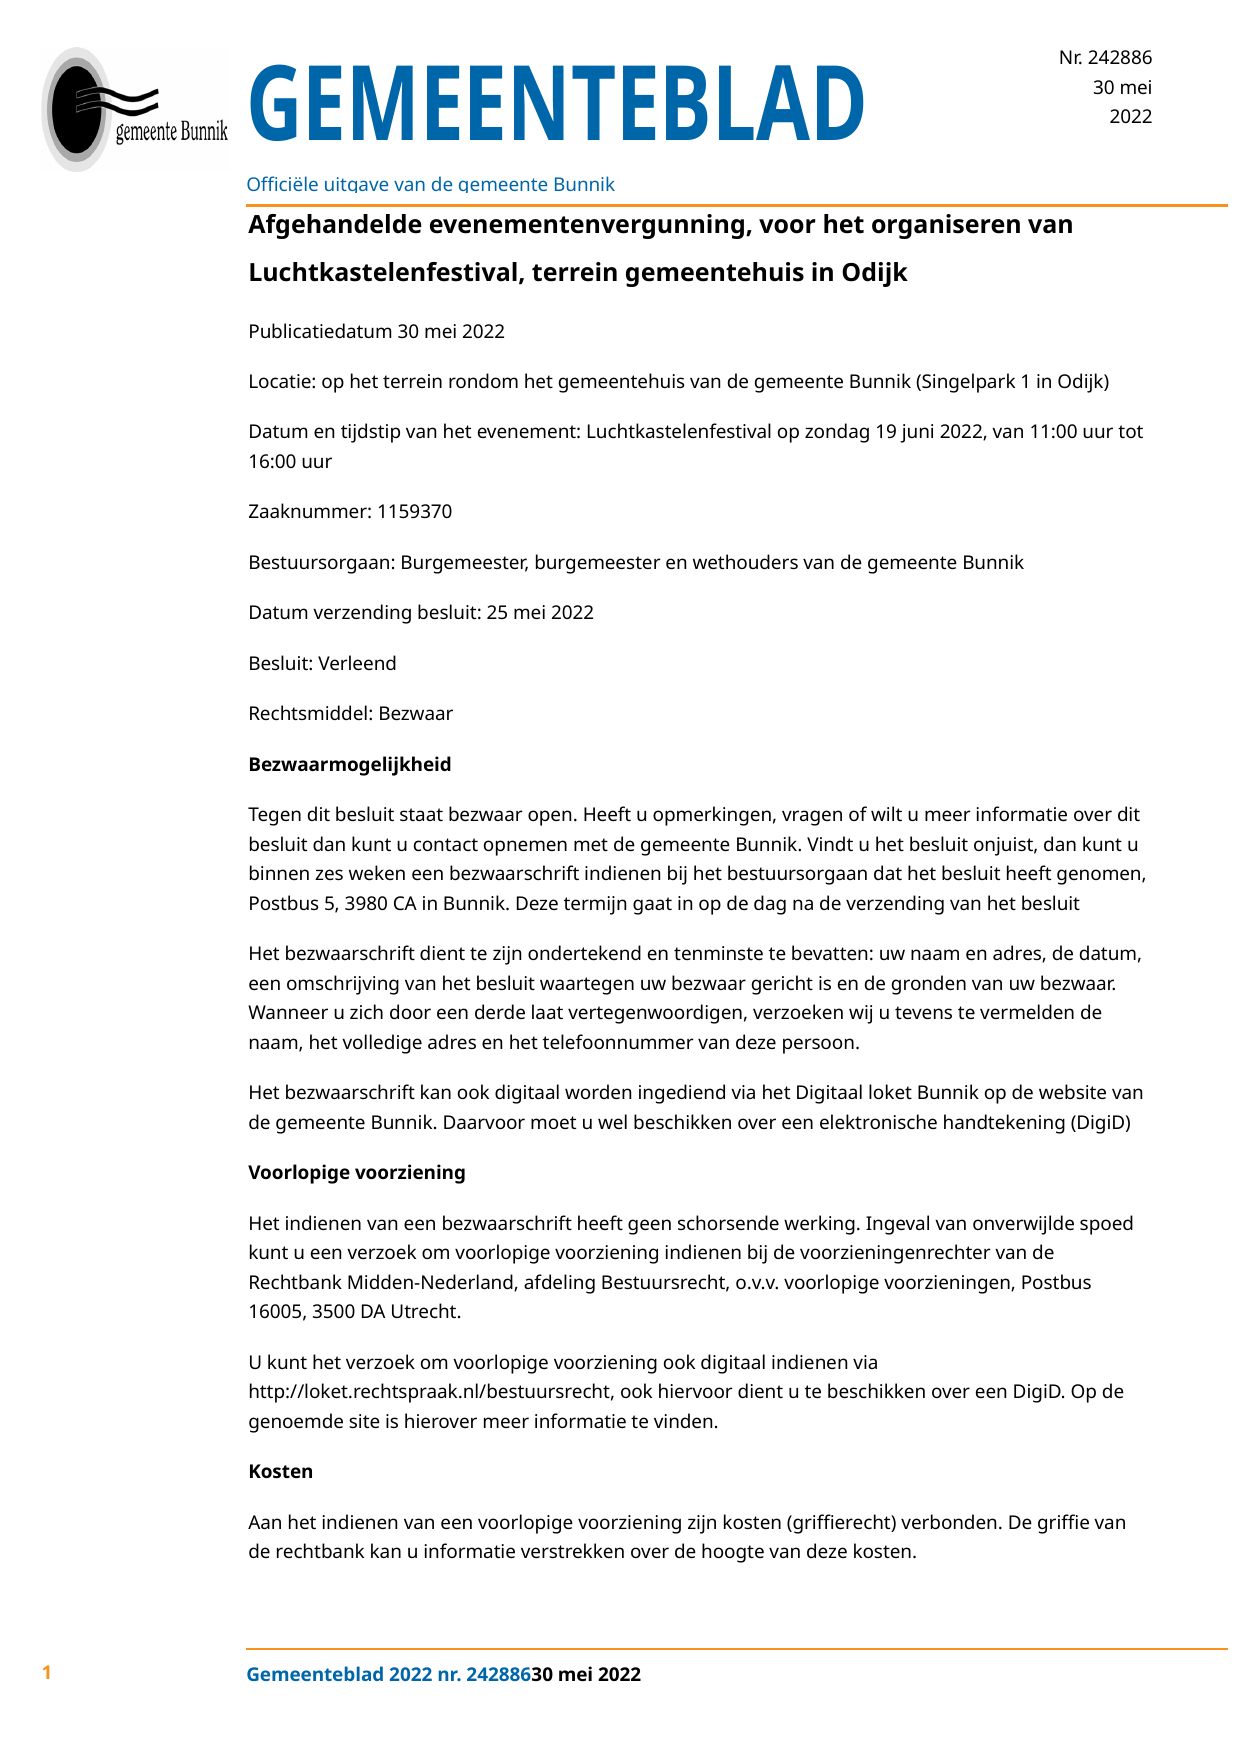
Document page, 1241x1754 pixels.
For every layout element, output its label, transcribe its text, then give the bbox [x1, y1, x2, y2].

text Het bezwaarschrift kan ook digitaal worden ingediend via het Digitaal loket Bunnik op de website van de gemeente Bunnik. Daarvoor moet u wel beschikken over een elektronische handtekening (DigiD) [248, 1079, 1152, 1135]
picture [41, 47, 231, 172]
text Voorlopige voorziening [248, 1159, 1152, 1185]
text Aan het indienen van een voorlopige voorziening zijn kosten (griffierecht) verbonden. De griffie van de rechtbank kan u informatie verstrekken over de hoogte van deze kosten. [248, 1509, 1152, 1564]
text U kunt het verzoek om voorlopige voorziening ook digitaal indienen via http://loket.rechtspraak.nl/bestuursrecht, ook hiervoor dient u te beschikken over een DigiD. Op de genoemde site is hierover meer informatie te vinden. [248, 1349, 1152, 1434]
text Publicatiedatum 30 mei 2022 [248, 318, 1152, 344]
text Datum en tijdstip van het evenement: Luchtkastelenfestival op zondag 19 juni 2022, van 11:00 uur tot 16:00 uur [248, 419, 1152, 474]
text Zaaknummer: 1159370 [248, 499, 1152, 524]
text Het indienen van een bezwaarschrift heeft geen schorsende werking. Ingeval van onverwijlde spoed kunt u een verzoek om voorlopige voorziening indienen bij de voorzieningenrechter van de Rechtbank Midden-Nederland, afdeling Bestuursrecht, o.v.v. voorlopige voorzieningen, Postbus 16005, 3500 DA Utrecht. [248, 1210, 1152, 1324]
text Bestuursorgaan: Burgemeester, burgemeester en wethouders van de gemeente Bunnik [248, 549, 1152, 575]
text Datum verzending besluit: 25 mei 2022 [248, 599, 1152, 625]
text Locatie: op het terrein rondom het gemeentehuis van de gemeente Bunnik (Singelpark 1 in Odijk) [248, 368, 1152, 394]
text Rechtsmiddel: Bezwaar [248, 700, 1152, 726]
text Afgehandelde evenementenvergunning, voor het organiseren van Luchtkastelenfestival, terrein gemeentehuis in Odijk [248, 207, 1152, 288]
text Besluit: Verleend [248, 650, 1152, 676]
text Bezwaarmogelijkheid [248, 751, 1152, 777]
text Kosten [248, 1459, 1152, 1484]
text Tegen dit besluit staat bezwaar open. Heeft u opmerkingen, vragen of wilt u meer informatie over dit besluit dan kunt u contact opnemen met de gemeente Bunnik. Vindt u het besluit onjuist, dan kunt u binnen zes weken een bezwaarschrift indienen bij het bestuursorgaan dat het besluit heeft genomen, Postbus 5, 3980 CA in Bunnik. Deze termijn gaat in op de dag na de verzending van het besluit [248, 801, 1152, 916]
text Het bezwaarschrift dient te zijn ondertekend en tenminste te bevatten: uw naam en adres, de datum, een omschrijving van het besluit waartegen uw bezwaar gericht is en de gronden van uw bezwaar. Wanneer u zich door een derde laat vertegenwoordigen, verzoeken wij u tevens te vermelden de naam, het volledige adres en het telefoonnummer van deze persoon. [248, 940, 1152, 1055]
